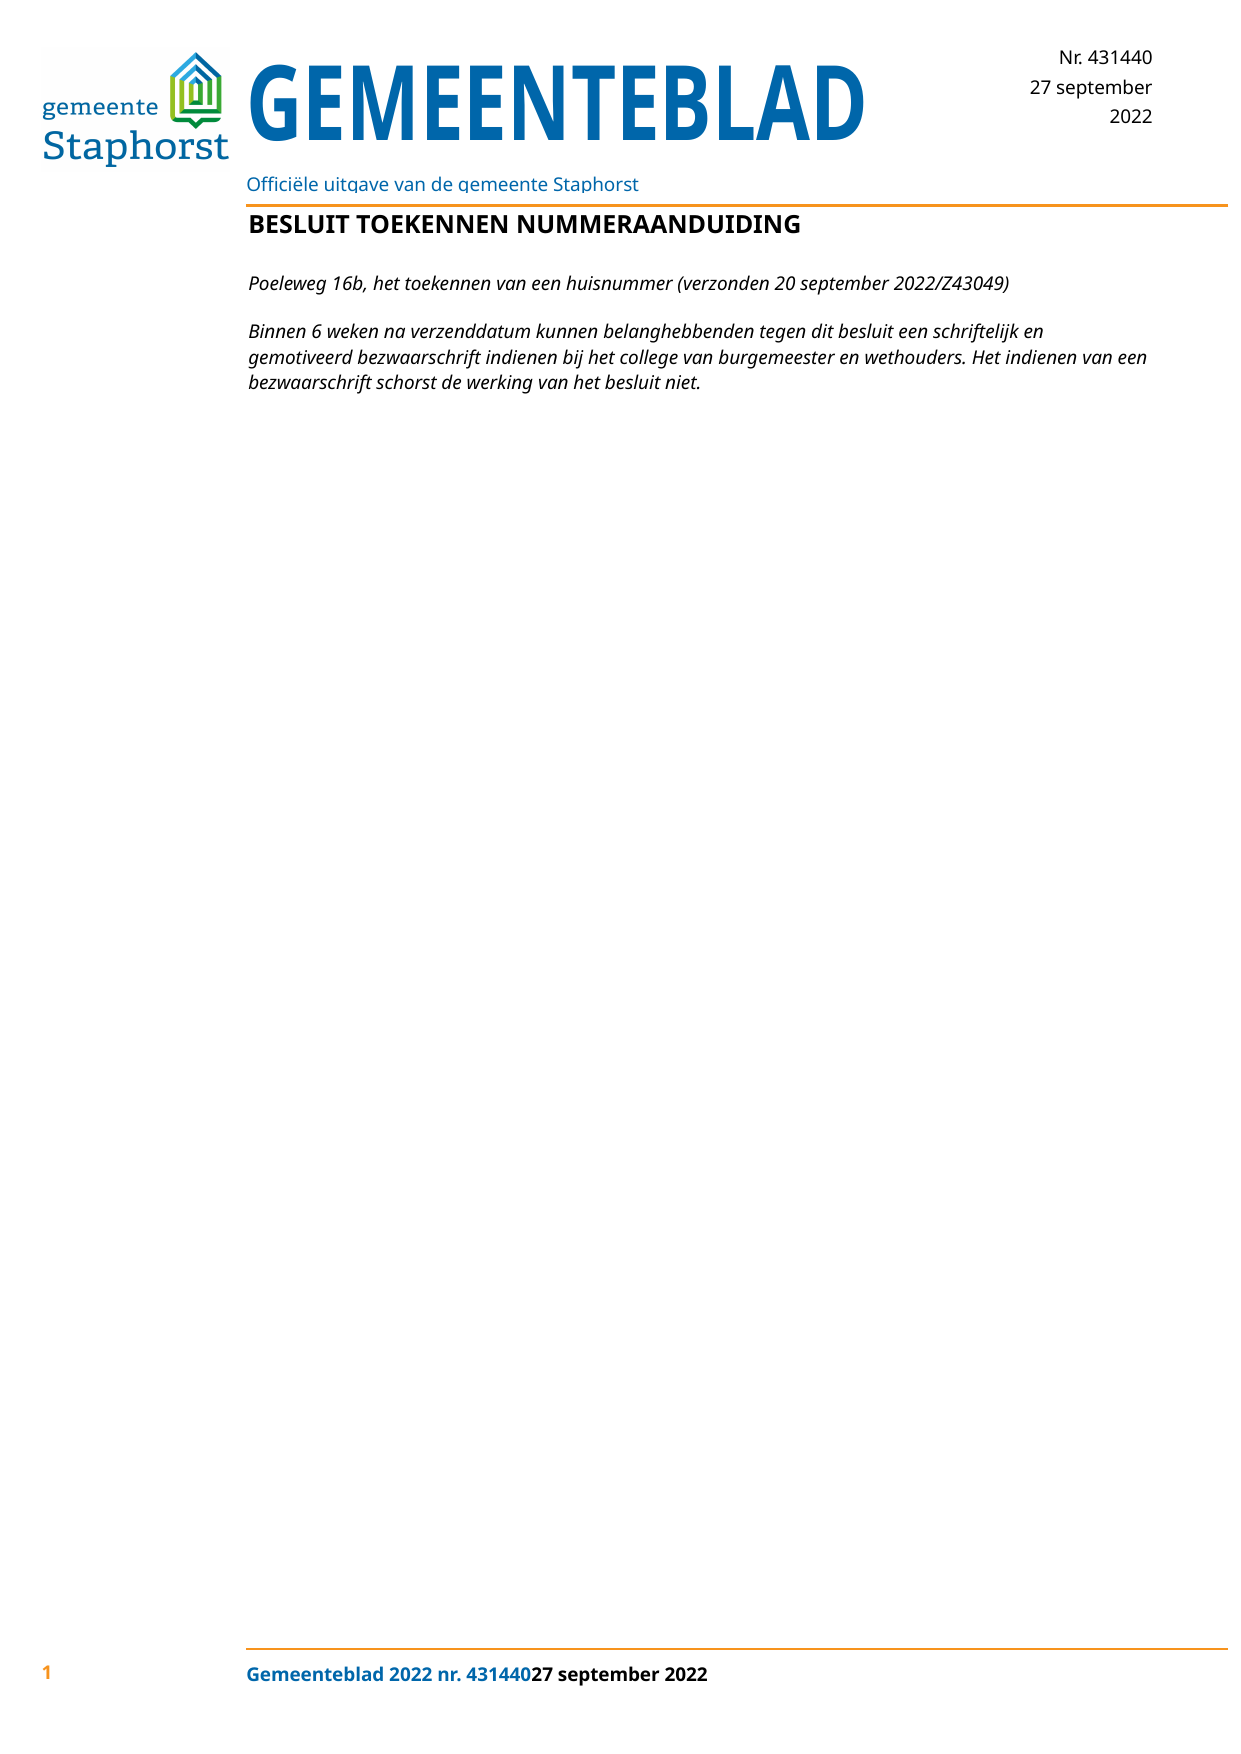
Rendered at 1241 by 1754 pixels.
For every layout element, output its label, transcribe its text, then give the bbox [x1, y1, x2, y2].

text Binnen 6 weken na verzenddatum kunnen belanghebbenden tegen dit besluit een schriftelijk en gemotiveerd bezwaarschrift indienen bij het college van burgemeester en wethouders. Het indienen van een bezwaarschrift schorst de werking van het besluit niet. [248, 318, 1152, 395]
picture [41, 47, 231, 172]
text Poeleweg 16b, het toekennen van een huisnummer (verzonden 20 september 2022/Z43049) [248, 270, 1152, 296]
text BESLUIT TOEKENNEN NUMMERAANDUIDING [248, 207, 1152, 241]
